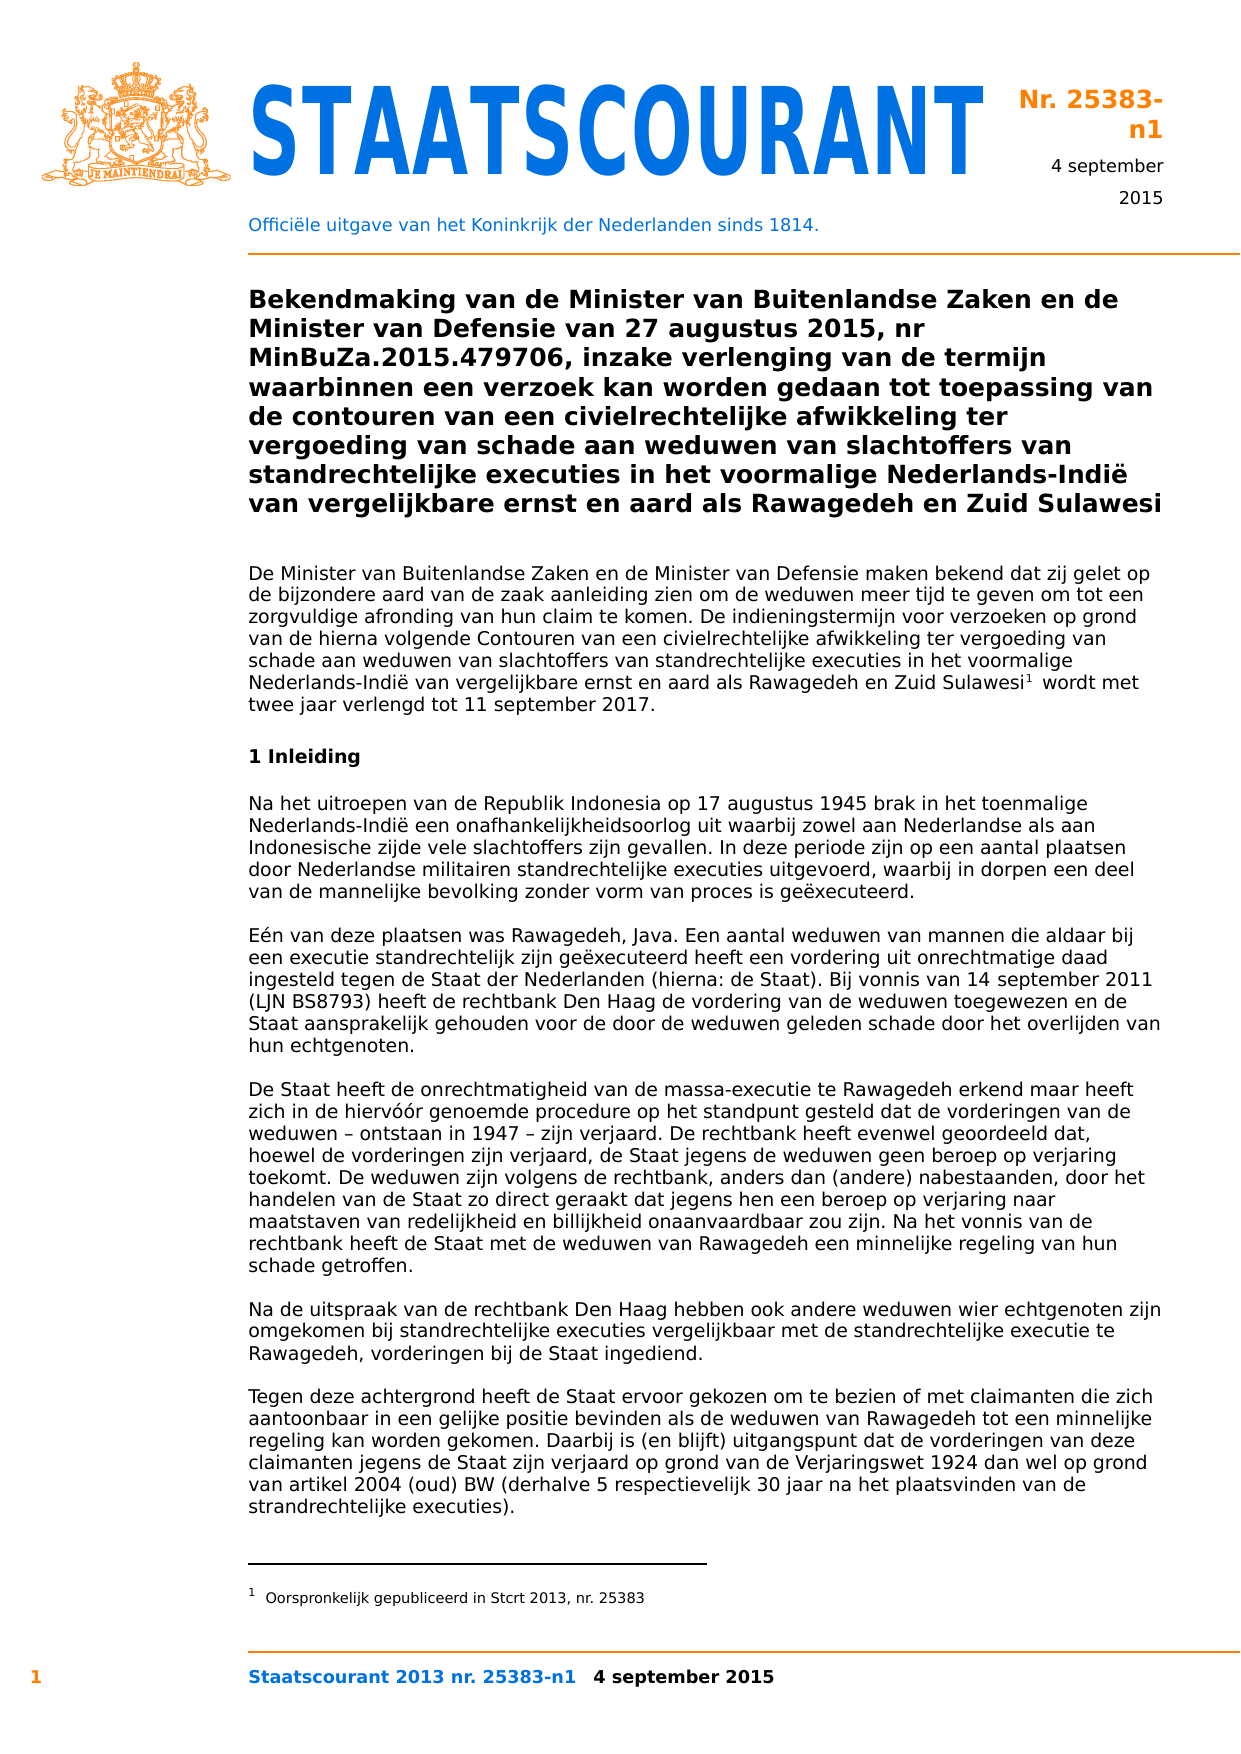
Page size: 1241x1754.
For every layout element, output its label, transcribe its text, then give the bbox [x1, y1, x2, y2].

text De Minister van Buitenlandse Zaken en de Minister van Defensie maken bekend dat zij gelet op de bijzondere aard van de zaak aanleiding zien om de weduwen meer tijd te geven om tot een zorgvuldige afronding van hun claim te komen. De indieningstermijn voor verzoeken op grond van de hierna volgende Contouren van een civielrechtelijke afwikkeling ter vergoeding van schade aan weduwen van slachtoffers van standrechtelijke executies in het voormalige Nederlands-Indië van vergelijkbare ernst en aard als Rawagedeh en Zuid Sulawesi wordt met twee jaar verlengd tot 11 september 2017. [248, 562, 1163, 716]
text Tegen deze achtergrond heeft de Staat ervoor gekozen om te bezien of met claimanten die zich aantoonbaar in een gelijke positie bevinden als de weduwen van Rawagedeh tot een minnelijke regeling kan worden gekomen. Daarbij is (en blijft) uitgangspunt dat de vorderingen van deze claimanten jegens de Staat zijn verjaard op grond van de Verjaringswet 1924 dan wel op grond van artikel 2004 (oud) BW (derhalve 5 respectievelijk 30 jaar na het plaatsvinden van de strandrechtelijke executies). [248, 1386, 1163, 1518]
table_cell 4 september [998, 150, 1240, 182]
subtitle 1 Inleiding [248, 746, 1163, 768]
text Na het uitroepen van de Republik Indonesia op 17 augustus 1945 brak in het toenmalige Nederlands-Indië een onafhankelijkheidsoorlog uit waarbij zowel aan Nederlandse als aan Indonesische zijde vele slachtoffers zijn gevallen. In deze periode zijn op een aantal plaatsen door Nederlandse militairen standrechtelijke executies uitgevoerd, waarbij in dorpen een deel van de mannelijke bevolking zonder vorm van proces is geëxecuteerd. [248, 793, 1163, 903]
subtitle Bekendmaking van de Minister van Buitenlandse Zaken en de Minister van Defensie van 27 augustus 2015, nr MinBuZa.2015.479706, inzake verlenging van de termijn waarbinnen een verzoek kan worden gedaan tot toepassing van de contouren van een civielrechtelijke afwikkeling ter vergoeding van schade aan weduwen van slachtoffers van standrechtelijke executies in het voormalige Nederlands-Indië van vergelijkbare ernst en aard als Rawagedeh en Zuid Sulawesi [248, 285, 1163, 519]
text Na de uitspraak van de rechtbank Den Haag hebben ook andere weduwen wier echtgenoten zijn omgekomen bij standrechtelijke executies vergelijkbaar met de standrechtelijke executie te Rawagedeh, vorderingen bij de Staat ingediend. [248, 1298, 1163, 1364]
table_header Nr. 25383-n1 [998, 62, 1240, 150]
text De Staat heeft de onrechtmatigheid van de massa-executie te Rawagedeh erkend maar heeft zich in de hiervóór genoemde procedure op het standpunt gesteld dat de vorderingen van de weduwen – ontstaan in 1947 – zijn verjaard. De rechtbank heeft evenwel geoordeeld dat, hoewel de vorderingen zijn verjaard, de Staat jegens de weduwen geen beroep op verjaring toekomt. De weduwen zijn volgens de rechtbank, anders dan (andere) nabestaanden, door het handelen van de Staat zo direct geraakt dat jegens hen een beroep op verjaring naar maatstaven van redelijkheid en billijkheid onaanvaardbaar zou zijn. Na het vonnis van de rechtbank heeft de Staat met de weduwen van Rawagedeh een minnelijke regeling van hun schade getroffen. [248, 1079, 1163, 1277]
text Eén van deze plaatsen was Rawagedeh, Java. Een aantal weduwen van mannen die aldaar bij een executie standrechtelijk zijn geëxecuteerd heeft een vordering uit onrechtmatige daad ingesteld tegen de Staat der Nederlanden (hierna: de Staat). Bij vonnis van 14 september 2011 (LJN BS8793) heeft de rechtbank Den Haag de vordering van de weduwen toegewezen en de Staat aansprakelijk gehouden voor de door de weduwen geleden schade door het overlijden van hun echtgenoten. [248, 925, 1163, 1057]
picture [41, 62, 231, 186]
table_header [25, 62, 248, 253]
table_header STAATSCOURANT [248, 62, 998, 215]
table_cell Officiële uitgave van het Koninkrijk der Nederlanden sinds 1814. [248, 215, 1240, 253]
table_cell 2015 [998, 183, 1240, 215]
text Oorspronkelijk gepubliceerd in Stcrt 2013, nr. 25383 [248, 1586, 1163, 1608]
